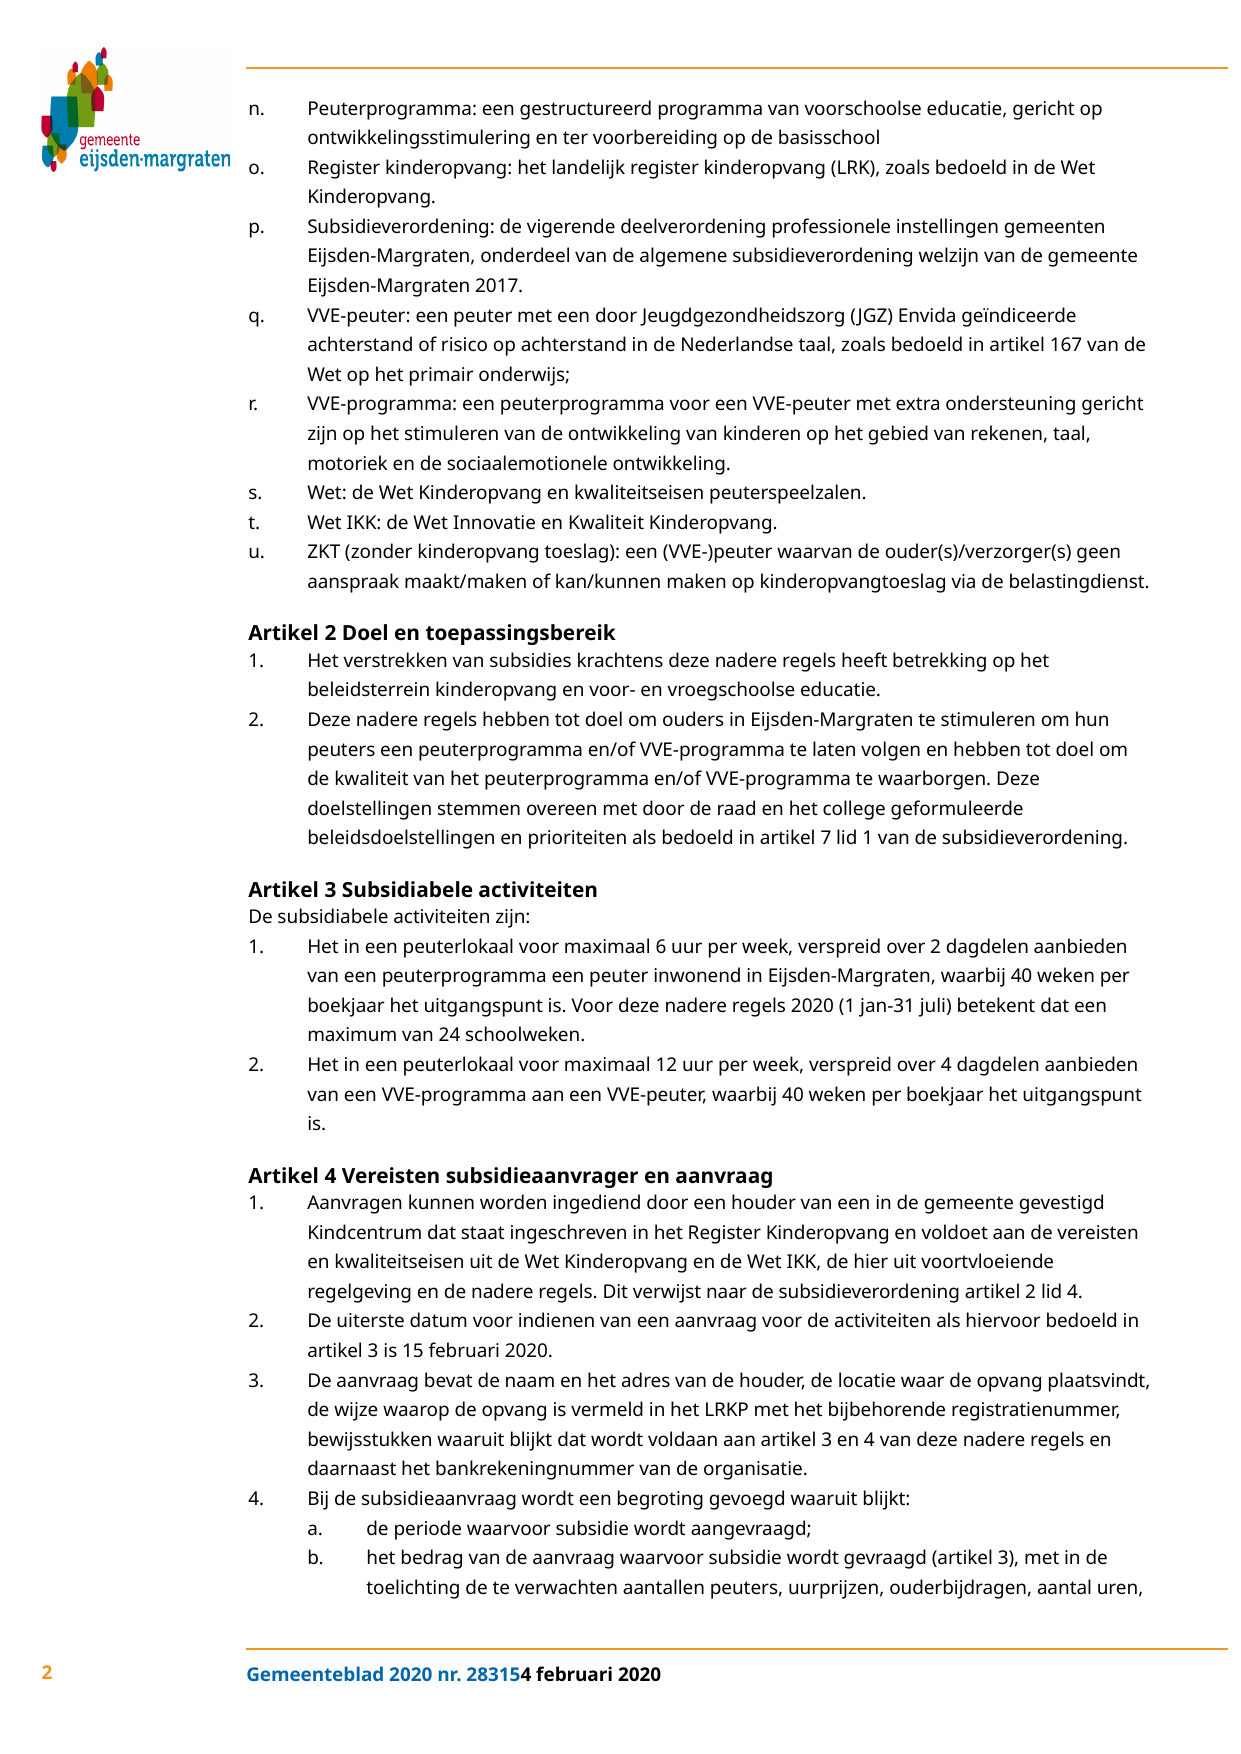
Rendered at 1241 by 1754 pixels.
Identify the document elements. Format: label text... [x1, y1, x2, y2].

list Subsidieverordening: de vigerende deelverordening professionele instellingen gemeenten Eijsden-Margraten, onderdeel van de algemene subsidieverordening welzijn van de gemeente Eijsden-Margraten 2017. [248, 213, 1152, 298]
list Deze nadere regels hebben tot doel om ouders in Eijsden-Margraten te stimuleren om hun peuters een peuterprogramma en/of VVE-programma te laten volgen en hebben tot doel om de kwaliteit van het peuterprogramma en/of VVE-programma te waarborgen. Deze doelstellingen stemmen overeen met door de raad en het college geformuleerde beleidsdoelstellingen en prioriteiten als bedoeld in artikel 7 lid 1 van de subsidieverordening. [248, 706, 1152, 850]
list Register kinderopvang: het landelijk register kinderopvang (LRK), zoals bedoeld in de Wet Kinderopvang. [248, 154, 1152, 209]
list VVE-peuter: een peuter met een door Jeugdgezondheidszorg (JGZ) Envida geïndiceerde achterstand of risico op achterstand in de Nederlandse taal, zoals bedoeld in artikel 167 van de Wet op het primair onderwijs; [248, 302, 1152, 387]
list ZKT (zonder kinderopvang toeslag): een (VVE-)peuter waarvan de ouder(s)/verzorger(s) geen aanspraak maakt/maken of kan/kunnen maken op kinderopvangtoeslag via de belastingdienst. [248, 538, 1152, 594]
list VVE-programma: een peuterprogramma voor een VVE-peuter met extra ondersteuning gericht zijn op het stimuleren van de ontwikkeling van kinderen op het gebied van rekenen, taal, motoriek en de sociaalemotionele ontwikkeling. [248, 391, 1152, 476]
list Aanvragen kunnen worden ingediend door een houder van een in de gemeente gevestigd Kindcentrum dat staat ingeschreven in het Register Kinderopvang en voldoet aan de vereisten en kwaliteitseisen uit de Wet Kinderopvang en de Wet IKK, de hier uit voortvloeiende regelgeving en de nadere regels. Dit verwijst naar de subsidieverordening artikel 2 lid 4. [248, 1189, 1152, 1304]
list het bedrag van de aanvraag waarvoor subsidie wordt gevraagd (artikel 3), met in de toelichting de te verwachten aantallen peuters, uurprijzen, ouderbijdragen, aantal uren, [307, 1544, 1152, 1599]
list Wet: de Wet Kinderopvang en kwaliteitseisen peuterspeelzalen. [248, 479, 1152, 505]
picture [41, 47, 231, 172]
list Het verstrekken van subsidies krachtens deze nadere regels heeft betrekking op het beleidsterrein kinderopvang en voor- en vroegschoolse educatie. [248, 647, 1152, 702]
text Artikel 2 Doel en toepassingsbereik [248, 618, 1152, 647]
list Het in een peuterlokaal voor maximaal 6 uur per week, verspreid over 2 dagdelen aanbieden van een peuterprogramma een peuter inwonend in Eijsden-Margraten, waarbij 40 weken per boekjaar het uitgangspunt is. Voor deze nadere regels 2020 (1 jan-31 juli) betekent dat een maximum van 24 schoolweken. [248, 933, 1152, 1047]
text Artikel 4 Vereisten subsidieaanvrager en aanvraag [248, 1161, 1152, 1189]
list Wet IKK: de Wet Innovatie en Kwaliteit Kinderopvang. [248, 509, 1152, 535]
list De uiterste datum voor indienen van een aanvraag voor de activiteiten als hiervoor bedoeld in artikel 3 is 15 februari 2020. [248, 1308, 1152, 1363]
list Het in een peuterlokaal voor maximaal 12 uur per week, verspreid over 4 dagdelen aanbieden van een VVE-programma aan een VVE-peuter, waarbij 40 weken per boekjaar het uitgangspunt is. [248, 1051, 1152, 1136]
list Peuterprogramma: een gestructureerd programma van voorschoolse educatie, gericht op ontwikkelingsstimulering en ter voorbereiding op de basisschool [248, 95, 1152, 150]
list De aanvraag bevat de naam en het adres van de houder, de locatie waar de opvang plaatsvindt, de wijze waarop de opvang is vermeld in het LRKP met het bijbehorende registratienummer, bewijsstukken waaruit blijkt dat wordt voldaan aan artikel 3 en 4 van deze nadere regels en daarnaast het bankrekeningnummer van de organisatie. [248, 1367, 1152, 1481]
list Bij de subsidieaanvraag wordt een begroting gevoegd waaruit blijkt: [248, 1485, 1152, 1511]
list de periode waarvoor subsidie wordt aangevraagd; [307, 1515, 1152, 1540]
text De subsidiabele activiteiten zijn: [248, 903, 1152, 929]
text Artikel 3 Subsidiabele activiteiten [248, 875, 1152, 903]
